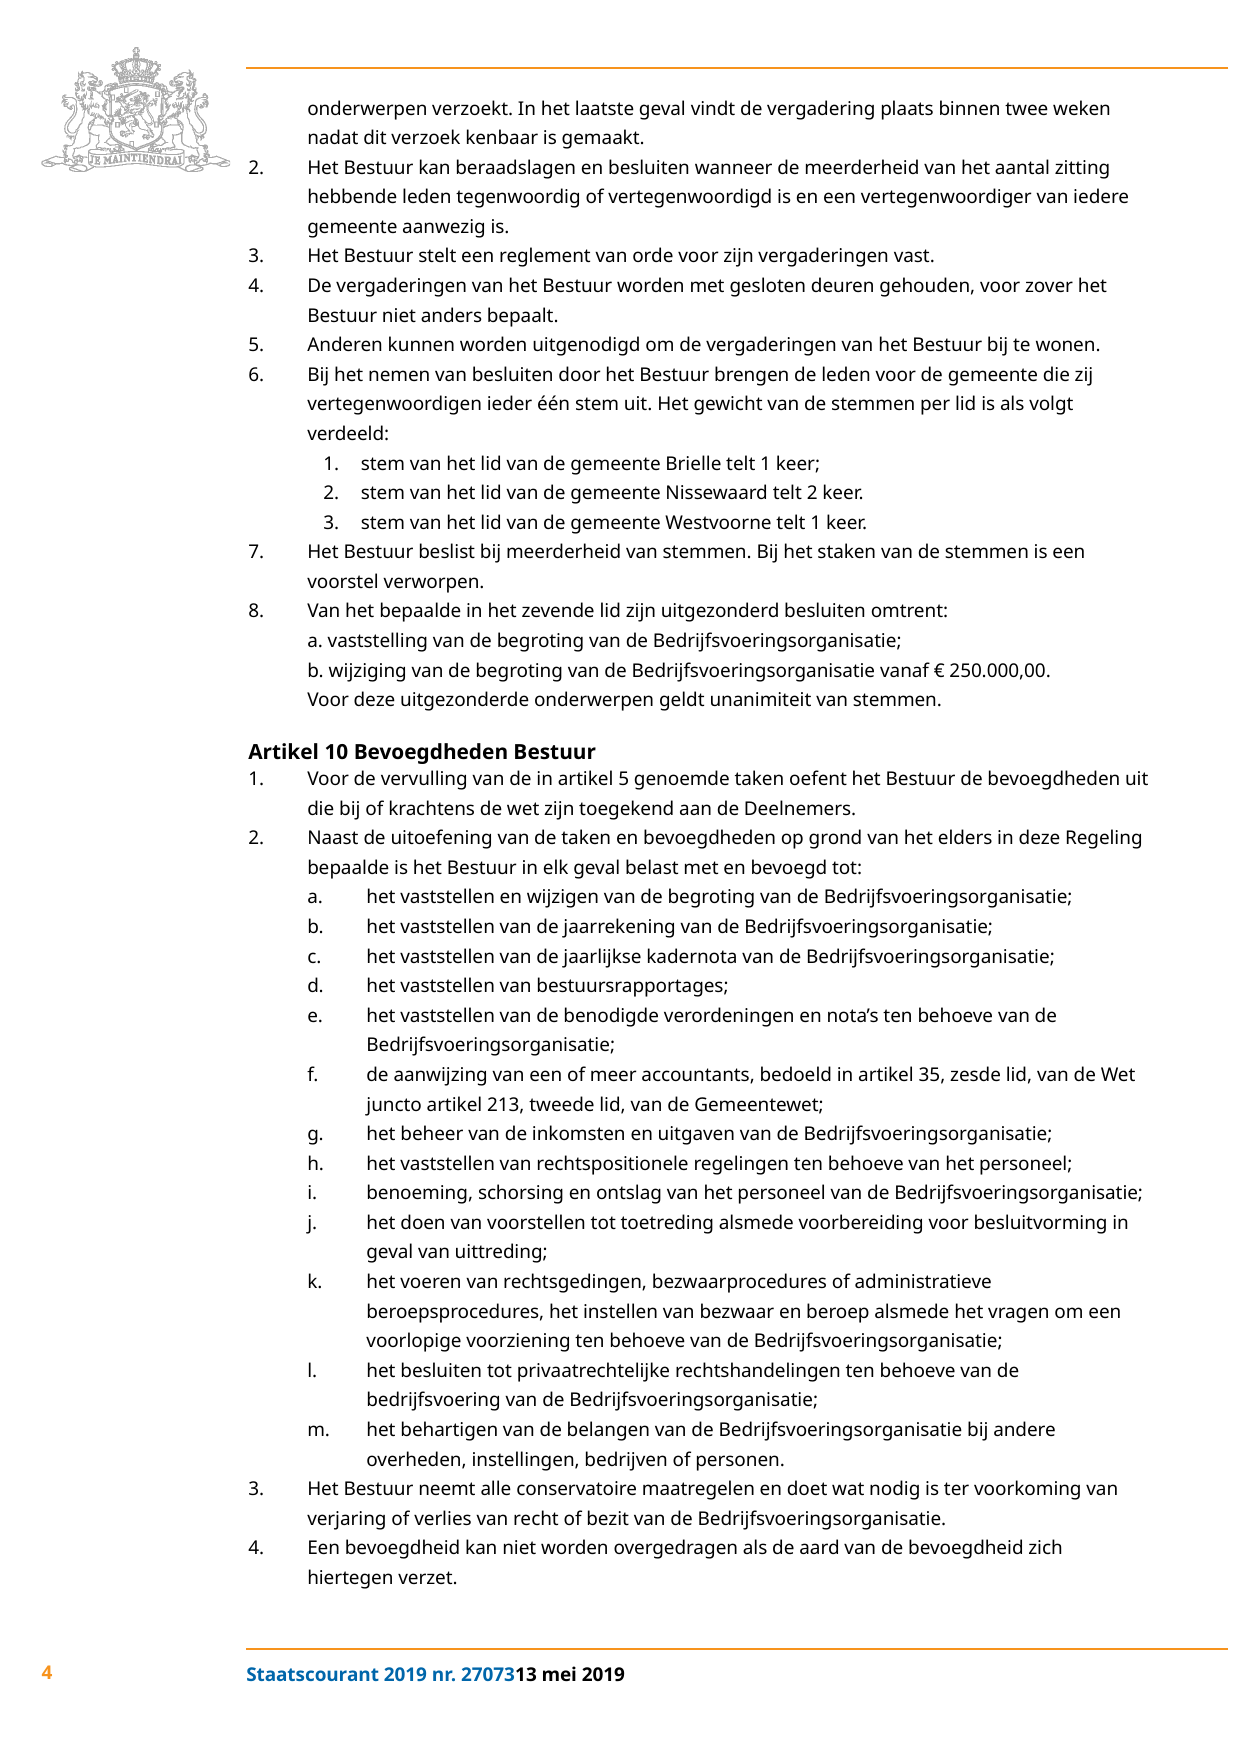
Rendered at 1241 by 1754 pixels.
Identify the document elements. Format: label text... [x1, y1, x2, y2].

list stem van het lid van de gemeente Nissewaard telt 2 keer. [323, 479, 1152, 505]
list het beheer van de inkomsten en uitgaven van de Bedrijfsvoeringsorganisatie; [307, 1120, 1152, 1146]
list Een bevoegdheid kan niet worden overgedragen als de aard van de bevoegdheid zich hiertegen verzet. [248, 1534, 1152, 1590]
list Bij het nemen van besluiten door het Bestuur brengen de leden voor de gemeente die zij vertegenwoordigen ieder één stem uit. Het gewicht van de stemmen per lid is als volgt verdeeld: [248, 361, 1152, 446]
list De vergaderingen van het Bestuur worden met gesloten deuren gehouden, voor zover het Bestuur niet anders bepaalt. [248, 272, 1152, 328]
list het doen van voorstellen tot toetreding alsmede voorbereiding voor besluitvorming in geval van uittreding; [307, 1209, 1152, 1264]
list het vaststellen van rechtspositionele regelingen ten behoeve van het personeel; [307, 1150, 1152, 1176]
picture [41, 47, 231, 172]
list Van het bepaalde in het zevende lid zijn uitgezonderd besluiten omtrent: [248, 598, 1152, 623]
list Anderen kunnen worden uitgenodigd om de vergaderingen van het Bestuur bij te wonen. [248, 331, 1152, 357]
list onderwerpen verzoekt. In het laatste geval vindt de vergadering plaats binnen twee weken nadat dit verzoek kenbaar is gemaakt. [248, 95, 1152, 150]
list stem van het lid van de gemeente Westvoorne telt 1 keer. [323, 509, 1152, 535]
list Het Bestuur neemt alle conservatoire maatregelen en doet wat nodig is ter voorkoming van verjaring of verlies van recht of bezit van de Bedrijfsvoeringsorganisatie. [248, 1475, 1152, 1531]
list het besluiten tot privaatrechtelijke rechtshandelingen ten behoeve van de bedrijfsvoering van de Bedrijfsvoeringsorganisatie; [307, 1357, 1152, 1412]
list Naast de uitoefening van de taken en bevoegdheden op grond van het elders in deze Regeling bepaalde is het Bestuur in elk geval belast met en bevoegd tot: [248, 824, 1152, 880]
list Het Bestuur beslist bij meerderheid van stemmen. Bij het staken van de stemmen is een voorstel verworpen. [248, 538, 1152, 594]
list Voor deze uitgezonderde onderwerpen geldt unanimiteit van stemmen. [248, 686, 1152, 712]
list a. vaststelling van de begroting van de Bedrijfsvoeringsorganisatie; [248, 627, 1152, 653]
list het vaststellen van bestuursrapportages; [307, 972, 1152, 998]
list Het Bestuur stelt een reglement van orde voor zijn vergaderingen vast. [248, 243, 1152, 268]
list Het Bestuur kan beraadslagen en besluiten wanneer de meerderheid van het aantal zitting hebbende leden tegenwoordig of vertegenwoordigd is en een vertegenwoordiger van iedere gemeente aanwezig is. [248, 154, 1152, 239]
list stem van het lid van de gemeente Brielle telt 1 keer; [323, 450, 1152, 476]
list het vaststellen van de jaarrekening van de Bedrijfsvoeringsorganisatie; [307, 913, 1152, 939]
list de aanwijzing van een of meer accountants, bedoeld in artikel 35, zesde lid, van de Wet juncto artikel 213, tweede lid, van de Gemeentewet; [307, 1061, 1152, 1116]
text Artikel 10 Bevoegdheden Bestuur [248, 737, 1152, 765]
list het voeren van rechtsgedingen, bezwaarprocedures of administratieve beroepsprocedures, het instellen van bezwaar en beroep alsmede het vragen om een voorlopige voorziening ten behoeve van de Bedrijfsvoeringsorganisatie; [307, 1268, 1152, 1353]
list het vaststellen van de benodigde verordeningen en nota’s ten behoeve van de Bedrijfsvoeringsorganisatie; [307, 1002, 1152, 1057]
list het vaststellen en wijzigen van de begroting van de Bedrijfsvoeringsorganisatie; [307, 884, 1152, 909]
list het behartigen van de belangen van de Bedrijfsvoeringsorganisatie bij andere overheden, instellingen, bedrijven of personen. [307, 1416, 1152, 1471]
list b. wijziging van de begroting van de Bedrijfsvoeringsorganisatie vanaf € 250.000,00. [248, 657, 1152, 683]
list Voor de vervulling van de in artikel 5 genoemde taken oefent het Bestuur de bevoegdheden uit die bij of krachtens de wet zijn toegekend aan de Deelnemers. [248, 765, 1152, 821]
list benoeming, schorsing en ontslag van het personeel van de Bedrijfsvoeringsorganisatie; [307, 1179, 1152, 1205]
list het vaststellen van de jaarlijkse kadernota van de Bedrijfsvoeringsorganisatie; [307, 943, 1152, 968]
